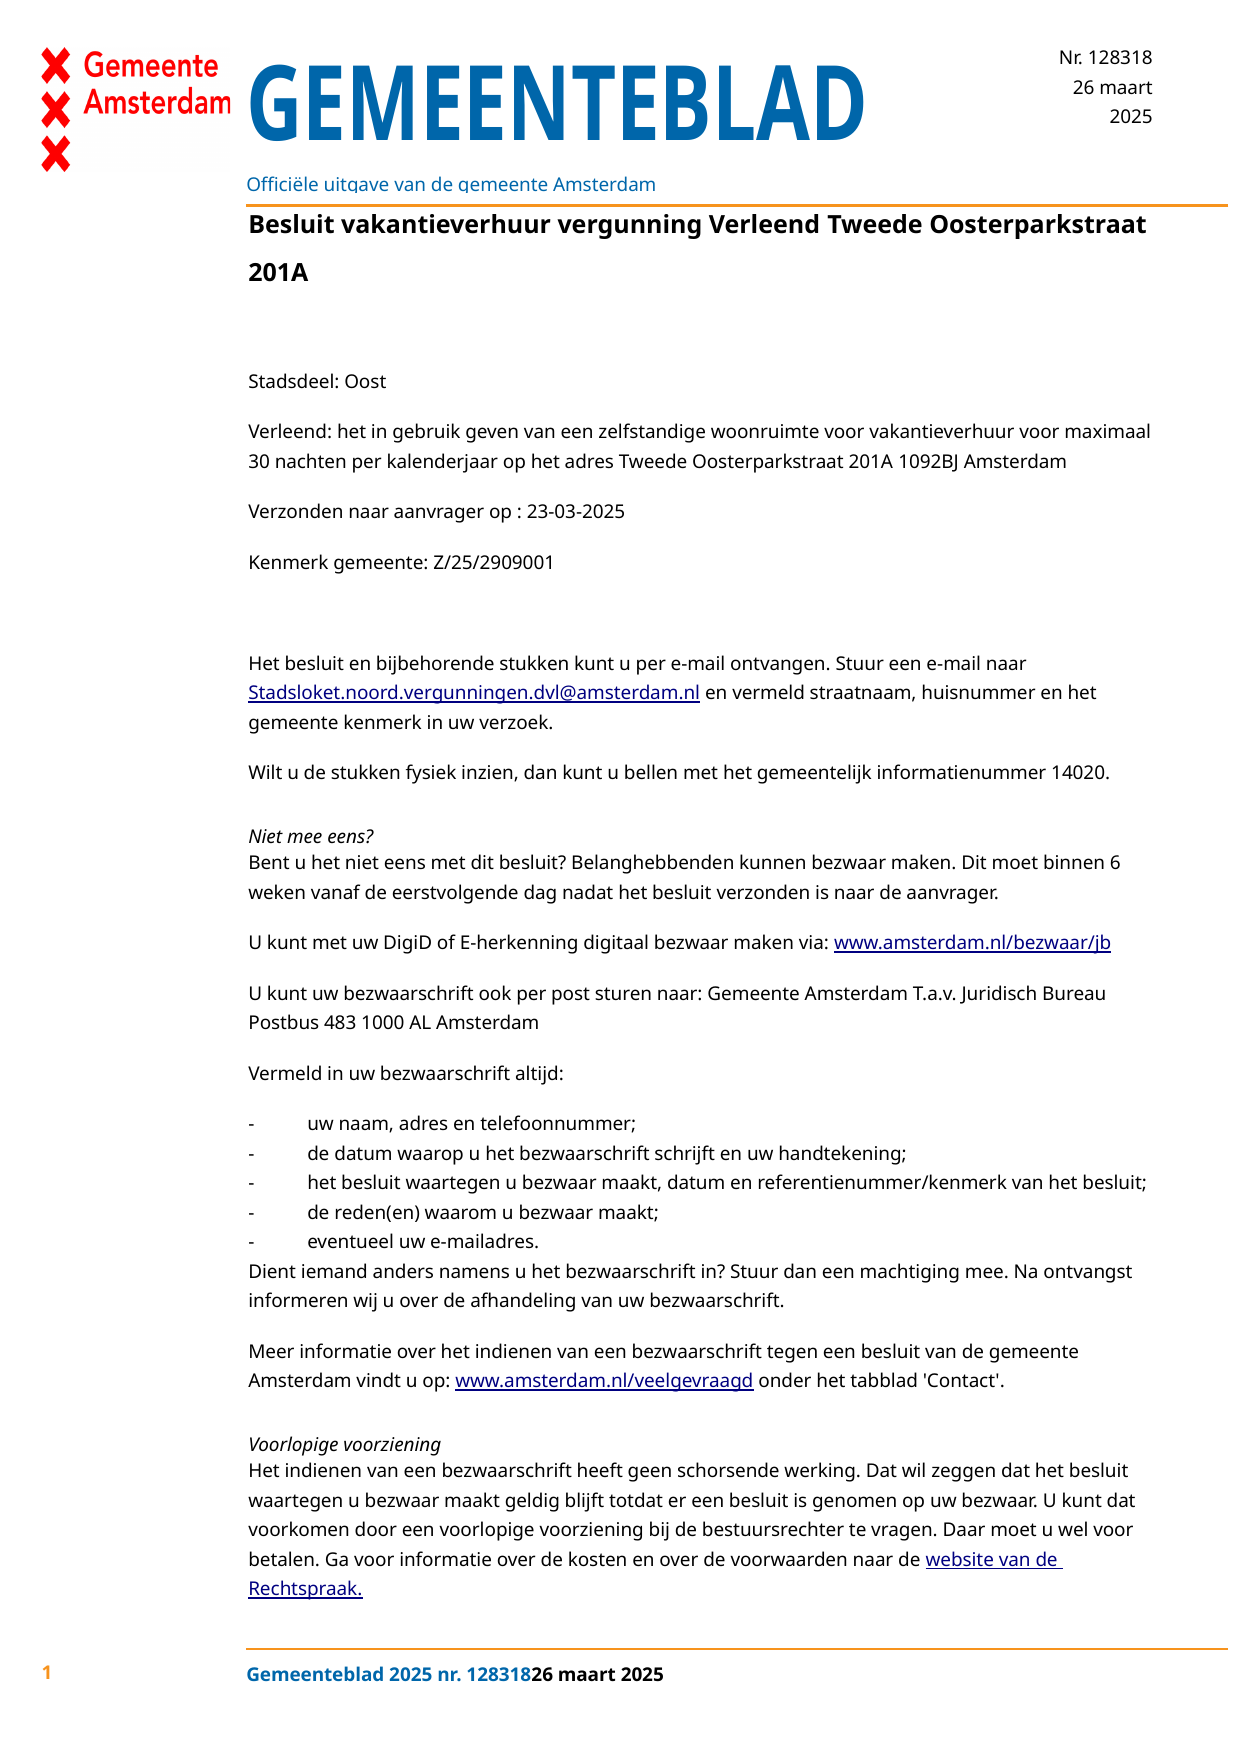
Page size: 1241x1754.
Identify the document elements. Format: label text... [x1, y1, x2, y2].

text Stadsdeel: Oost [248, 368, 1152, 394]
text Niet mee eens? [248, 823, 1152, 849]
text U kunt met uw DigiD of E-herkenning digitaal bezwaar maken via: www.amsterdam.nl/bezwaar/jb [248, 929, 1152, 955]
text Besluit vakantieverhuur vergunning Verleend Tweede Oosterparkstraat 201A [248, 207, 1152, 288]
text Voorlopige voorziening [248, 1432, 1152, 1457]
text Wilt u de stukken fysiek inzien, dan kunt u bellen met het gemeentelijk informatienummer 14020. [248, 759, 1152, 785]
text U kunt uw bezwaarschrift ook per post sturen naar: Gemeente Amsterdam T.a.v. Juridisch Bureau Postbus 483 1000 AL Amsterdam [248, 980, 1152, 1035]
list de datum waarop u het bezwaarschrift schrijft en uw handtekening; [248, 1140, 1152, 1165]
text Kenmerk gemeente: Z/25/2909001 [248, 549, 1152, 575]
picture [41, 47, 231, 172]
list de reden(en) waarom u bezwaar maakt; [248, 1199, 1152, 1224]
text Meer informatie over het indienen van een bezwaarschrift tegen een besluit van de gemeente Amsterdam vindt u op: www.amsterdam.nl/veelgevraagd onder het tabblad 'Contact'. [248, 1338, 1152, 1393]
text Vermeld in uw bezwaarschrift altijd: [248, 1060, 1152, 1085]
text Bent u het niet eens met dit besluit? Belanghebbenden kunnen bezwaar maken. Dit moet binnen 6 weken vanaf de eerstvolgende dag nadat het besluit verzonden is naar de aanvrager. [248, 849, 1152, 904]
text Verleend: het in gebruik geven van een zelfstandige woonruimte voor vakantieverhuur voor maximaal 30 nachten per kalenderjaar op het adres Tweede Oosterparkstraat 201A 1092BJ Amsterdam [248, 419, 1152, 474]
text Dient iemand anders namens u het bezwaarschrift in? Stuur dan een machtiging mee. Na ontvangst informeren wij u over de afhandeling van uw bezwaarschrift. [248, 1258, 1152, 1313]
list eventueel uw e-mailadres. [248, 1228, 1152, 1254]
text Het besluit en bijbehorende stukken kunt u per e-mail ontvangen. Stuur een e-mail naar Stadsloket.noord.vergunningen.dvl@amsterdam.nl en vermeld straatnaam, huisnummer en het gemeente kenmerk in uw verzoek. [248, 650, 1152, 735]
list het besluit waartegen u bezwaar maakt, datum en referentienummer/kenmerk van het besluit; [248, 1169, 1152, 1195]
list uw naam, adres en telefoonnummer; [248, 1110, 1152, 1136]
text Het indienen van een bezwaarschrift heeft geen schorsende werking. Dat wil zeggen dat het besluit waartegen u bezwaar maakt geldig blijft totdat er een besluit is genomen op uw bezwaar. U kunt dat voorkomen door een voorlopige voorziening bij de bestuursrechter te vragen. Daar moet u wel voor betalen. Ga voor informatie over de kosten en over de voorwaarden naar de website van de Rechtspraak. [248, 1457, 1152, 1601]
text Verzonden naar aanvrager op : 23-03-2025 [248, 499, 1152, 524]
